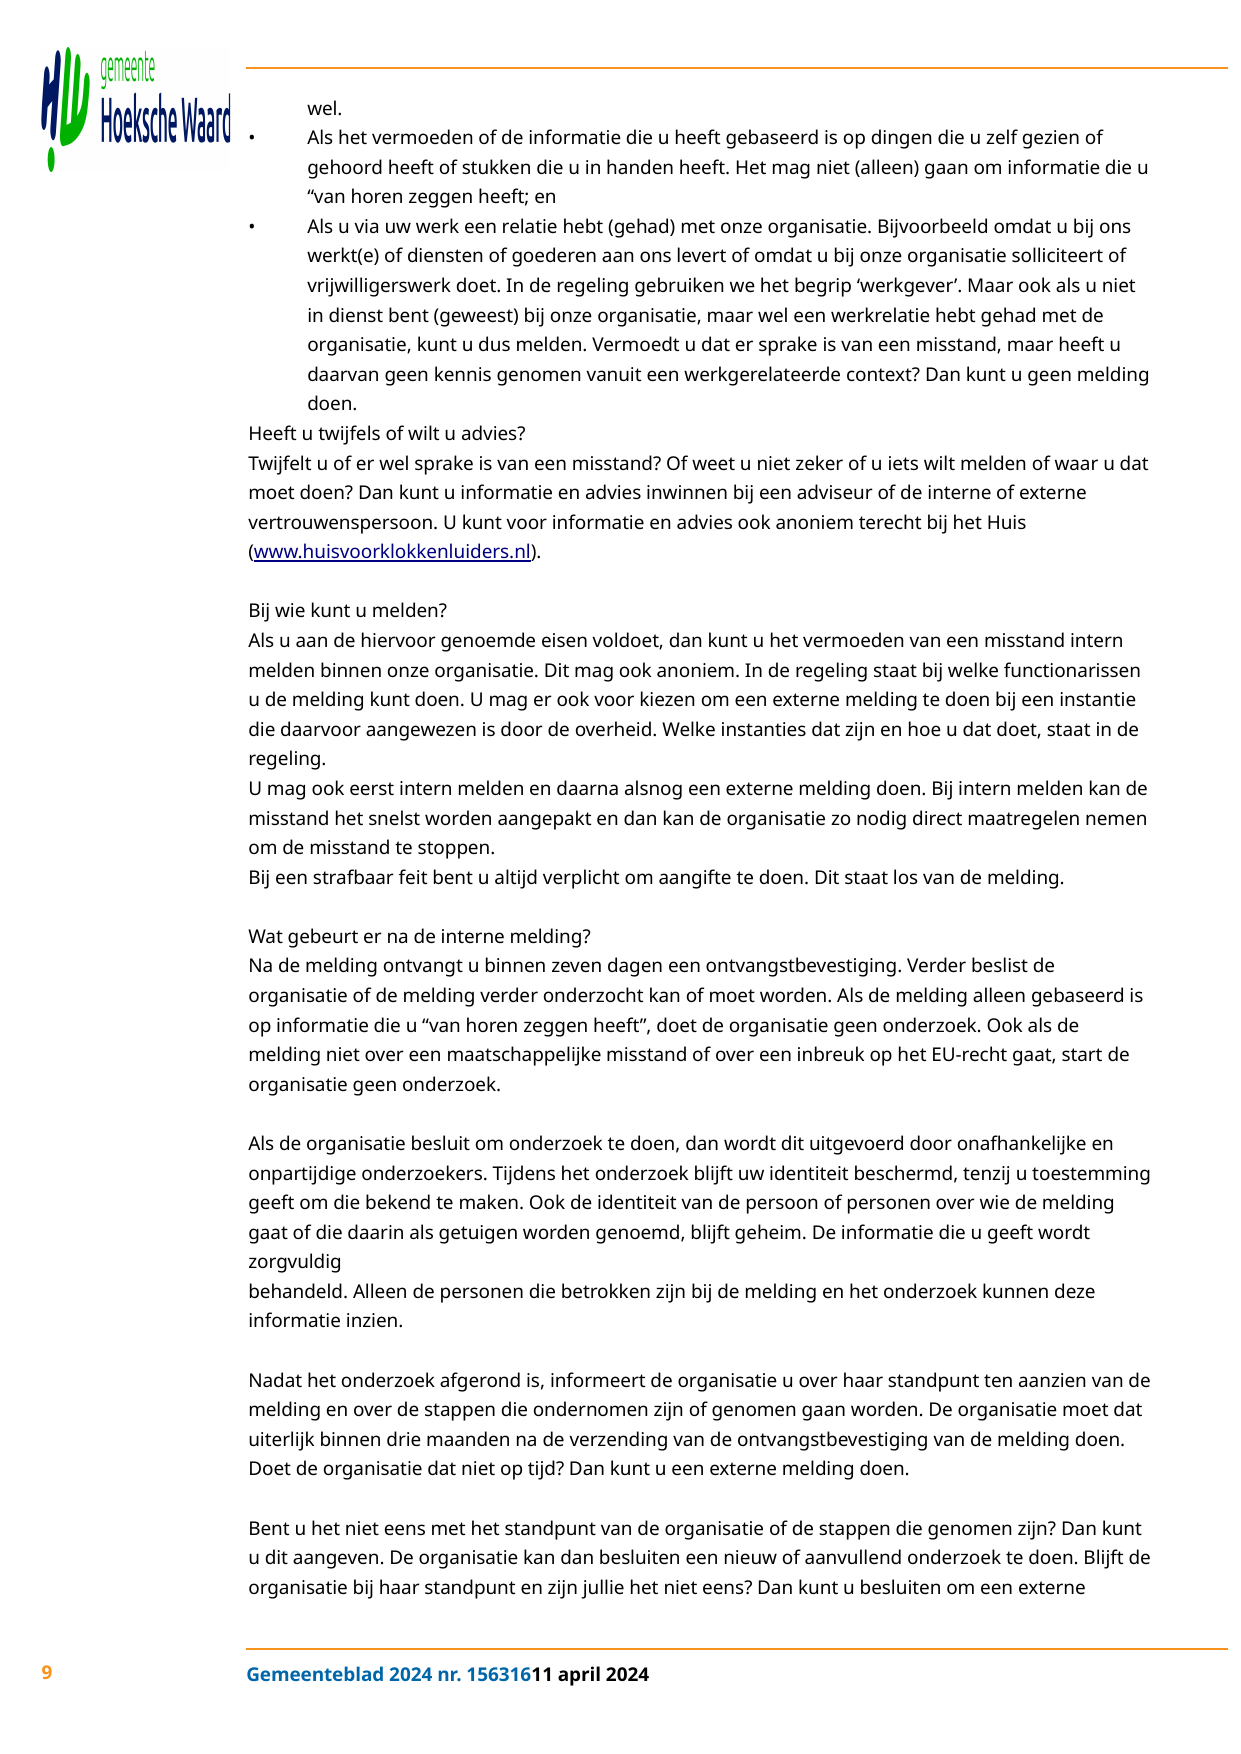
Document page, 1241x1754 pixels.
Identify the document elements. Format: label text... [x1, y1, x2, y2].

text U mag ook eerst intern melden en daarna alsnog een externe melding doen. Bij intern melden kan de misstand het snelst worden aangepakt en dan kan de organisatie zo nodig direct maatregelen nemen om de misstand te stoppen. [248, 775, 1152, 860]
text Nadat het onderzoek afgerond is, informeert de organisatie u over haar standpunt ten aanzien van de melding en over de stappen die ondernomen zijn of genomen gaan worden. De organisatie moet dat uiterlijk binnen drie maanden na de verzending van de ontvangstbevestiging van de melding doen. Doet de organisatie dat niet op tijd? Dan kunt u een externe melding doen. [248, 1367, 1152, 1481]
list wel. [248, 95, 1152, 121]
text Als de organisatie besluit om onderzoek te doen, dan wordt dit uitgevoerd door onafhankelijke en onpartijdige onderzoekers. Tijdens het onderzoek blijft uw identiteit beschermd, tenzij u toestemming geeft om die bekend te maken. Ook de identiteit van de persoon of personen over wie de melding gaat of die daarin als getuigen worden genoemd, blijft geheim. De informatie die u geeft wordt zorgvuldig [248, 1130, 1152, 1274]
list Als u via uw werk een relatie hebt (gehad) met onze organisatie. Bijvoorbeeld omdat u bij ons werkt(e) of diensten of goederen aan ons levert of omdat u bij onze organisatie solliciteert of vrijwilligerswerk doet. In de regeling gebruiken we het begrip ‘werkgever’. Maar ook als u niet in dienst bent (geweest) bij onze organisatie, maar wel een werkrelatie hebt gehad met de organisatie, kunt u dus melden. Vermoedt u dat er sprake is van een misstand, maar heeft u daarvan geen kennis genomen vanuit een werkgerelateerde context? Dan kunt u geen melding doen. [248, 213, 1152, 416]
text Als u aan de hiervoor genoemde eisen voldoet, dan kunt u het vermoeden van een misstand intern melden binnen onze organisatie. Dit mag ook anoniem. In de regeling staat bij welke functionarissen u de melding kunt doen. U mag er ook voor kiezen om een externe melding te doen bij een instantie die daarvoor aangewezen is door de overheid. Welke instanties dat zijn en hoe u dat doet, staat in de regeling. [248, 627, 1152, 771]
text Wat gebeurt er na de interne melding? [248, 923, 1152, 949]
text Heeft u twijfels of wilt u advies? [248, 420, 1152, 446]
list Als het vermoeden of de informatie die u heeft gebaseerd is op dingen die u zelf gezien of gehoord heeft of stukken die u in handen heeft. Het mag niet (alleen) gaan om informatie die u “van horen zeggen heeft; en [248, 124, 1152, 209]
text Bij een strafbaar feit bent u altijd verplicht om aangifte te doen. Dit staat los van de melding. [248, 864, 1152, 890]
text Twijfelt u of er wel sprake is van een misstand? Of weet u niet zeker of u iets wilt melden of waar u dat moet doen? Dan kunt u informatie en advies inwinnen bij een adviseur of de interne of externe vertrouwenspersoon. U kunt voor informatie en advies ook anoniem terecht bij het Huis (www.huisvoorklokkenluiders.nl). [248, 450, 1152, 564]
text Bij wie kunt u melden? [248, 598, 1152, 623]
text Bent u het niet eens met het standpunt van de organisatie of de stappen die genomen zijn? Dan kunt u dit aangeven. De organisatie kan dan besluiten een nieuw of aanvullend onderzoek te doen. Blijft de organisatie bij haar standpunt en zijn jullie het niet eens? Dan kunt u besluiten om een externe [248, 1515, 1152, 1600]
text Na de melding ontvangt u binnen zeven dagen een ontvangstbevestiging. Verder beslist de organisatie of de melding verder onderzocht kan of moet worden. Als de melding alleen gebaseerd is op informatie die u “van horen zeggen heeft”, doet de organisatie geen onderzoek. Ook als de melding niet over een maatschappelijke misstand of over een inbreuk op het EU-recht gaat, start de organisatie geen onderzoek. [248, 953, 1152, 1097]
picture [41, 47, 231, 172]
text behandeld. Alleen de personen die betrokken zijn bij de melding en het onderzoek kunnen deze informatie inzien. [248, 1278, 1152, 1333]
